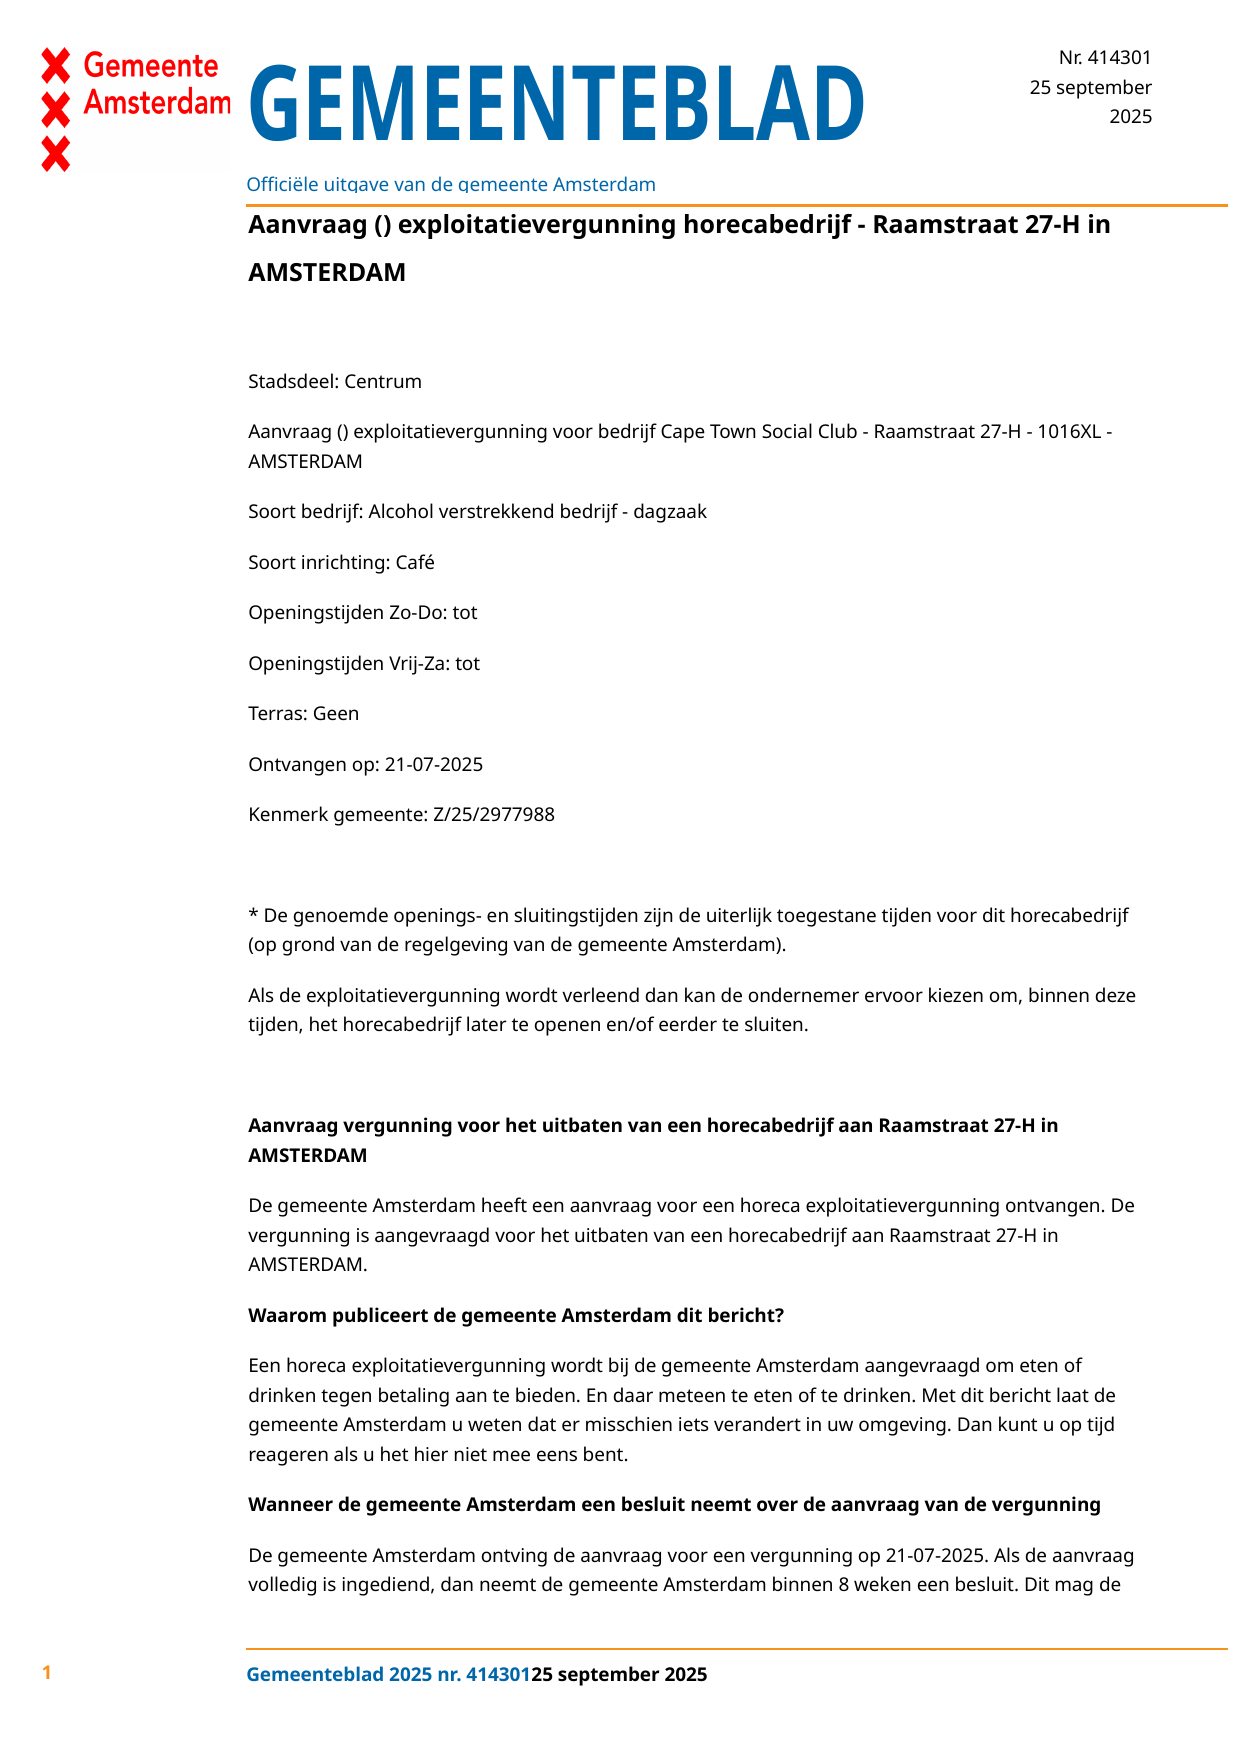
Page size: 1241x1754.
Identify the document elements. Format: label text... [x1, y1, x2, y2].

text Aanvraag () exploitatievergunning horecabedrijf - Raamstraat 27-H in AMSTERDAM [248, 207, 1152, 288]
picture [41, 47, 231, 172]
text Aanvraag () exploitatievergunning voor bedrijf Cape Town Social Club - Raamstraat 27-H - 1016XL - AMSTERDAM [248, 419, 1152, 474]
text Ontvangen op: 21-07-2025 [248, 751, 1152, 777]
text Stadsdeel: Centrum [248, 368, 1152, 394]
text Een horeca exploitatievergunning wordt bij de gemeente Amsterdam aangevraagd om eten of drinken tegen betaling aan te bieden. En daar meteen te eten of te drinken. Met dit bericht laat de gemeente Amsterdam u weten dat er misschien iets verandert in uw omgeving. Dan kunt u op tijd reageren als u het hier niet mee eens bent. [248, 1352, 1152, 1467]
text Terras: Geen [248, 700, 1152, 726]
text De gemeente Amsterdam heeft een aanvraag voor een horeca exploitatievergunning ontvangen. De vergunning is aangevraagd voor het uitbaten van een horecabedrijf aan Raamstraat 27-H in AMSTERDAM. [248, 1192, 1152, 1277]
text De gemeente Amsterdam ontving de aanvraag voor een vergunning op 21-07-2025. Als de aanvraag volledig is ingediend, dan neemt de gemeente Amsterdam binnen 8 weken een besluit. Dit mag de [248, 1542, 1152, 1597]
text Als de exploitatievergunning wordt verleend dan kan de ondernemer ervoor kiezen om, binnen deze tijden, het horecabedrijf later te openen en/of eerder te sluiten. [248, 982, 1152, 1037]
text * De genoemde openings- en sluitingstijden zijn de uiterlijk toegestane tijden voor dit horecabedrijf (op grond van de regelgeving van de gemeente Amsterdam). [248, 902, 1152, 957]
text Waarom publiceert de gemeente Amsterdam dit bericht? [248, 1302, 1152, 1328]
text Openingstijden Vrij-Za: tot [248, 650, 1152, 676]
text Aanvraag vergunning voor het uitbaten van een horecabedrijf aan Raamstraat 27-H in AMSTERDAM [248, 1112, 1152, 1168]
text Openingstijden Zo-Do: tot [248, 599, 1152, 625]
text Soort inrichting: Café [248, 549, 1152, 575]
text Soort bedrijf: Alcohol verstrekkend bedrijf - dagzaak [248, 499, 1152, 524]
text Kenmerk gemeente: Z/25/2977988 [248, 801, 1152, 827]
text Wanneer de gemeente Amsterdam een besluit neemt over de aanvraag van de vergunning [248, 1492, 1152, 1517]
